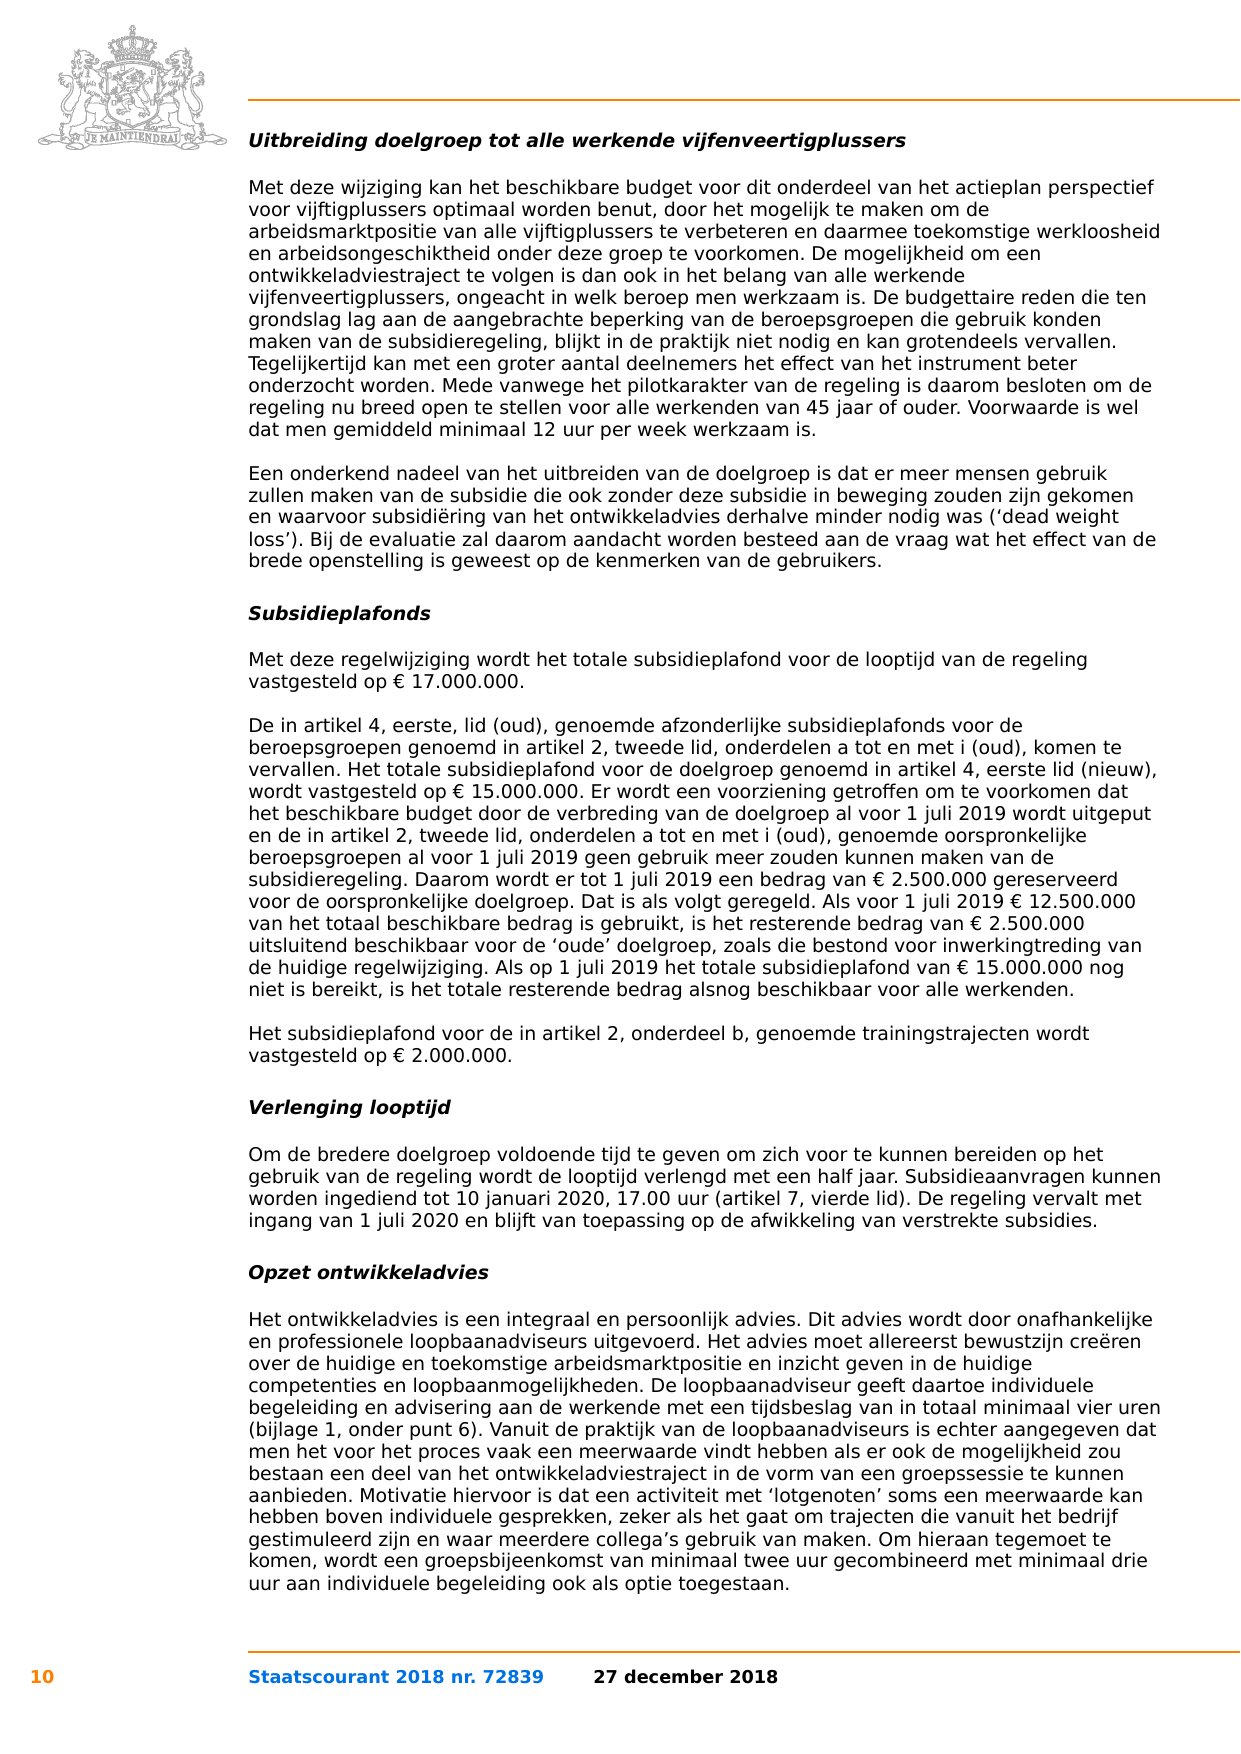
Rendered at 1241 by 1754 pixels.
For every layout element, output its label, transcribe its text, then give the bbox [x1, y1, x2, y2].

text De in artikel 4, eerste, lid (oud), genoemde afzonderlijke subsidieplafonds voor de beroepsgroepen genoemd in artikel 2, tweede lid, onderdelen a tot en met i (oud), komen te vervallen. Het totale subsidieplafond voor de doelgroep genoemd in artikel 4, eerste lid (nieuw), wordt vastgesteld op € 15.000.000. Er wordt een voorziening getroffen om te voorkomen dat het beschikbare budget door de verbreding van de doelgroep al voor 1 juli 2019 wordt uitgeput en de in artikel 2, tweede lid, onderdelen a tot en met i (oud), genoemde oorspronkelijke beroepsgroepen al voor 1 juli 2019 geen gebruik meer zouden kunnen maken van de subsidieregeling. Daarom wordt er tot 1 juli 2019 een bedrag van € 2.500.000 gereserveerd voor de oorspronkelijke doelgroep. Dat is als volgt geregeld. Als voor 1 juli 2019 € 12.500.000 van het totaal beschikbare bedrag is gebruikt, is het resterende bedrag van € 2.500.000 uitsluitend beschikbaar voor de ‘oude’ doelgroep, zoals die bestond voor inwerkingtreding van de huidige regelwijziging. Als op 1 juli 2019 het totale subsidieplafond van € 15.000.000 nog niet is bereikt, is het totale resterende bedrag alsnog beschikbaar voor alle werkenden. [248, 715, 1163, 1001]
text Met deze wijziging kan het beschikbare budget voor dit onderdeel van het actieplan perspectief voor vijftigplussers optimaal worden benut, door het mogelijk te maken om de arbeidsmarktpositie van alle vijftigplussers te verbeteren en daarmee toekomstige werkloosheid en arbeidsongeschiktheid onder deze groep te voorkomen. De mogelijkheid om een ontwikkeladviestraject te volgen is dan ook in het belang van alle werkende vijfenveertigplussers, ongeacht in welk beroep men werkzaam is. De budgettaire reden die ten grondslag lag aan de aangebrachte beperking van de beroepsgroepen die gebruik konden maken van de subsidieregeling, blijkt in de praktijk niet nodig en kan grotendeels vervallen. Tegelijkertijd kan met een groter aantal deelnemers het effect van het instrument beter onderzocht worden. Mede vanwege het pilotkarakter van de regeling is daarom besloten om de regeling nu breed open te stellen voor alle werkenden van 45 jaar of ouder. Voorwaarde is wel dat men gemiddeld minimaal 12 uur per week werkzaam is. [248, 177, 1163, 441]
text Het subsidieplafond voor de in artikel 2, onderdeel b, genoemde trainingstrajecten wordt vastgesteld op € 2.000.000. [248, 1023, 1163, 1067]
text Het ontwikkeladvies is een integraal en persoonlijk advies. Dit advies wordt door onafhankelijke en professionele loopbaanadviseurs uitgevoerd. Het advies moet allereerst bewustzijn creëren over de huidige en toekomstige arbeidsmarktpositie en inzicht geven in de huidige competenties en loopbaanmogelijkheden. De loopbaanadviseur geeft daartoe individuele begeleiding en advisering aan de werkende met een tijdsbeslag van in totaal minimaal vier uren (bijlage 1, onder punt 6). Vanuit de praktijk van de loopbaanadviseurs is echter aangegeven dat men het voor het proces vaak een meerwaarde vindt hebben als er ook de mogelijkheid zou bestaan een deel van het ontwikkeladviestraject in de vorm van een groepssessie te kunnen aanbieden. Motivatie hiervoor is dat een activiteit met ‘lotgenoten’ soms een meerwaarde kan hebben boven individuele gesprekken, zeker als het gaat om trajecten die vanuit het bedrijf gestimuleerd zijn en waar meerdere collega’s gebruik van maken. Om hieraan tegemoet te komen, wordt een groepsbijeenkomst van minimaal twee uur gecombineerd met minimaal drie uur aan individuele begeleiding ook als optie toegestaan. [248, 1309, 1163, 1594]
text Met deze regelwijziging wordt het totale subsidieplafond voor de looptijd van de regeling vastgesteld op € 17.000.000. [248, 649, 1163, 693]
text Om de bredere doelgroep voldoende tijd te geven om zich voor te kunnen bereiden op het gebruik van de regeling wordt de looptijd verlengd met een half jaar. Subsidieaanvragen kunnen worden ingediend tot 10 januari 2020, 17.00 uur (artikel 7, vierde lid). De regeling vervalt met ingang van 1 juli 2020 en blijft van toepassing op de afwikkeling van verstrekte subsidies. [248, 1144, 1163, 1232]
text Een onderkend nadeel van het uitbreiden van de doelgroep is dat er meer mensen gebruik zullen maken van de subsidie die ook zonder deze subsidie in beweging zouden zijn gekomen en waarvoor subsidiëring van het ontwikkeladvies derhalve minder nodig was (‘dead weight loss’). Bij de evaluatie zal daarom aandacht worden besteed aan de vraag wat het effect van de brede openstelling is geweest op de kenmerken van de gebruikers. [248, 462, 1163, 572]
picture [38, 25, 227, 150]
subtitle Uitbreiding doelgroep tot alle werkende vijfenveertigplussers [248, 130, 1163, 152]
subtitle Subsidieplafonds [248, 602, 1163, 624]
subtitle Opzet ontwikkeladvies [248, 1262, 1163, 1284]
subtitle Verlenging looptijd [248, 1097, 1163, 1119]
